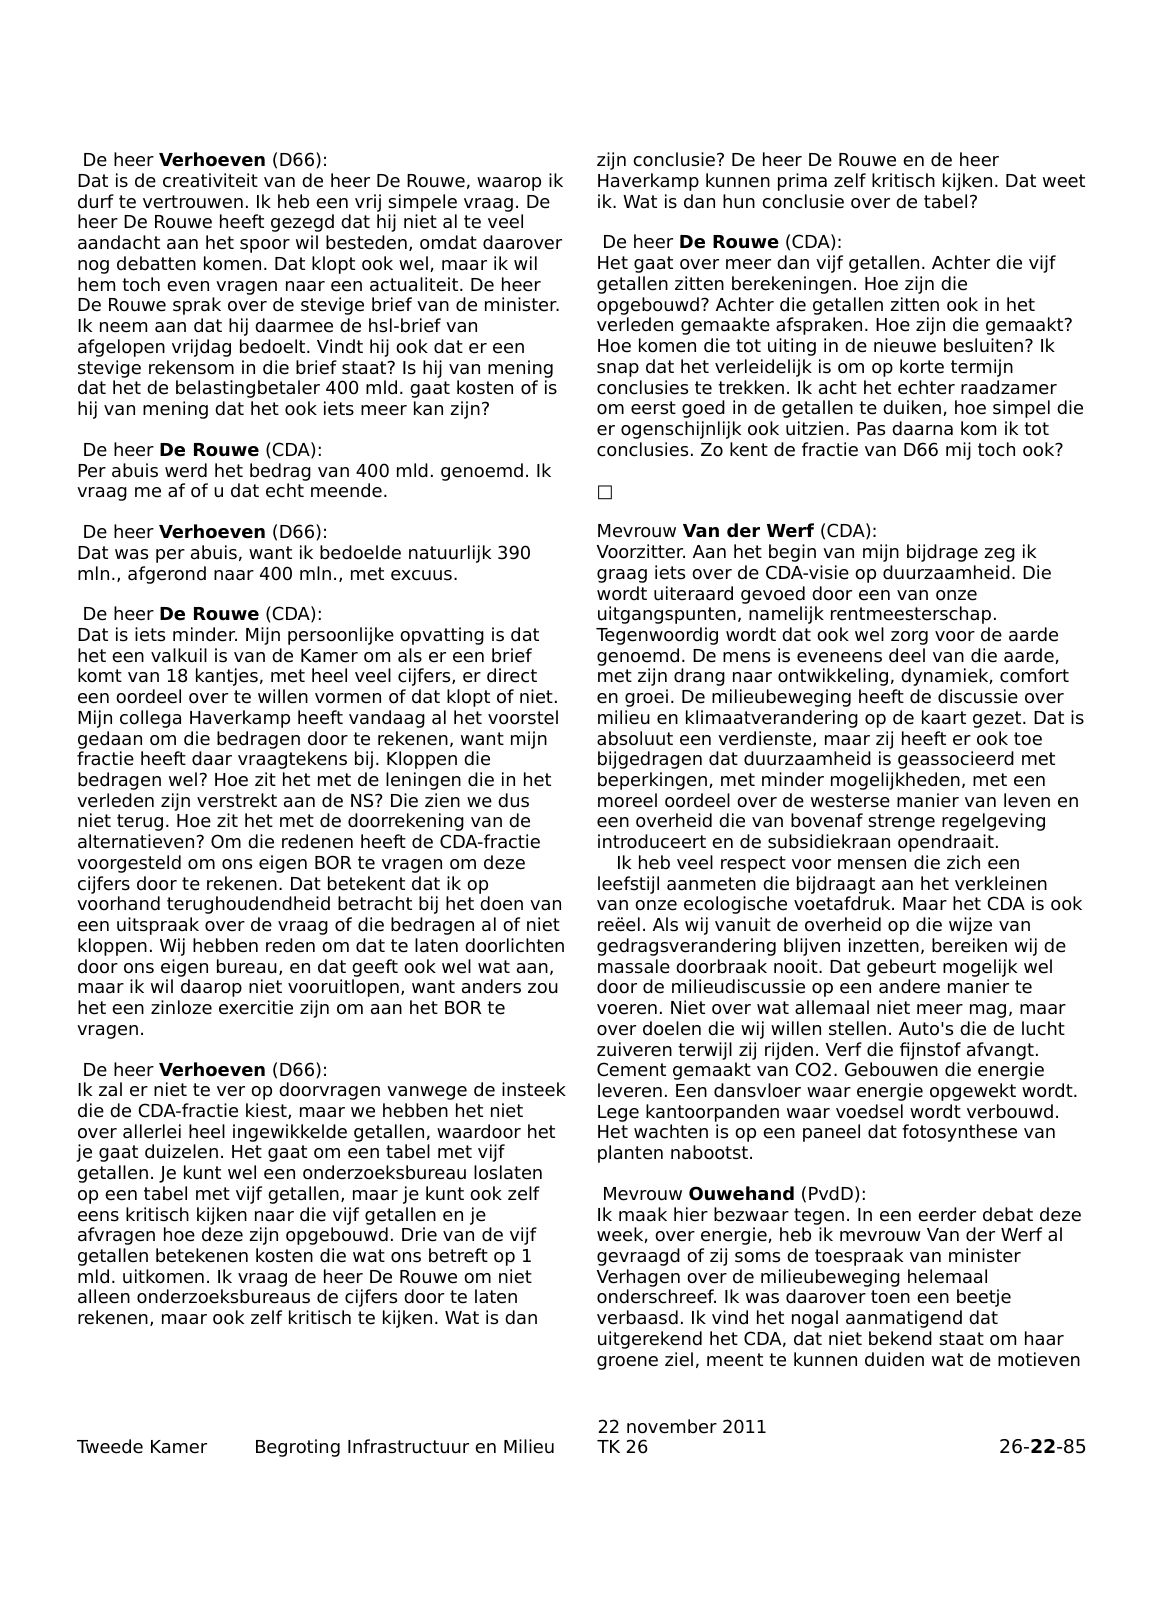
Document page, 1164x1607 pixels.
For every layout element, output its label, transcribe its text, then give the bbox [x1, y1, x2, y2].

text zijn conclusie? De heer De Rouwe en de heer Haverkamp kunnen prima zelf kritisch kijken. Dat weet ik. Wat is dan hun conclusie over de tabel? [596, 150, 1087, 212]
text Ik heb veel respect voor mensen die zich een leefstijl aanmeten die bijdraagt aan het verkleinen van onze ecologische voetafdruk. Maar het CDA is ook reëel. Als wij vanuit de overheid op die wijze van gedragsverandering blijven inzetten, bereiken wij de massale doorbraak nooit. Dat gebeurt mogelijk wel door de milieudiscussie op een andere manier te voeren. Niet over wat allemaal niet meer mag, maar over doelen die wij willen stellen. Auto's die de lucht zuiveren terwijl zij rijden. Verf die fijnstof afvangt. Cement gemaakt van CO2. Gebouwen die energie leveren. Een dansvloer waar energie opgewekt wordt. Lege kantoorpanden waar voedsel wordt verbouwd. Het wachten is op een paneel dat fotosynthese van planten nabootst. [596, 853, 1087, 1164]
text De heer Verhoeven (D66): [77, 1059, 567, 1080]
text De heer De Rouwe (CDA): [596, 232, 1087, 253]
text De heer De Rouwe (CDA): [77, 604, 567, 625]
text Mevrouw Ouwehand (PvdD): [596, 1184, 1087, 1204]
text Voorzitter. Aan het begin van mijn bijdrage zeg ik graag iets over de CDA-visie op duurzaamheid. Die wordt uiteraard gevoed door een van onze uitgangspunten, namelijk rentmeesterschap. Tegenwoordig wordt dat ook wel zorg voor de aarde genoemd. De mens is eveneens deel van die aarde, met zijn drang naar ontwikkeling, dynamiek, comfort en groei. De milieubeweging heeft de discussie over milieu en klimaatverandering op de kaart gezet. Dat is absoluut een verdienste, maar zij heeft er ook toe bijgedragen dat duurzaamheid is geassocieerd met beperkingen, met minder mogelijkheden, met een moreel oordeel over de westerse manier van leven en een overheid die van bovenaf strenge regelgeving introduceert en de subsidiekraan opendraait. [596, 542, 1087, 853]
text Het gaat over meer dan vijf getallen. Achter die vijf getallen zitten berekeningen. Hoe zijn die opgebouwd? Achter die getallen zitten ook in het verleden gemaakte afspraken. Hoe zijn die gemaakt? Hoe komen die tot uiting in de nieuwe besluiten? Ik snap dat het verleidelijk is om op korte termijn conclusies te trekken. Ik acht het echter raadzamer om eerst goed in de getallen te duiken, hoe simpel die er ogenschijnlijk ook uitzien. Pas daarna kom ik tot conclusies. Zo kent de fractie van D66 mij toch ook? [596, 253, 1087, 460]
text Ik maak hier bezwaar tegen. In een eerder debat deze week, over energie, heb ik mevrouw Van der Werf al gevraagd of zij soms de toespraak van minister Verhagen over de milieubeweging helemaal onderschreef. Ik was daarover toen een beetje verbaasd. Ik vind het nogal aanmatigend dat uitgerekend het CDA, dat niet bekend staat om haar groene ziel, meent te kunnen duiden wat de motieven [596, 1204, 1087, 1370]
text De heer Verhoeven (D66): [77, 522, 567, 543]
text Mevrouw Van der Werf (CDA): [596, 521, 1087, 542]
text Ik zal er niet te ver op doorvragen vanwege de insteek die de CDA-fractie kiest, maar we hebben het niet over allerlei heel ingewikkelde getallen, waardoor het je gaat duizelen. Het gaat om een tabel met vijf getallen. Je kunt wel een onderzoeksbureau loslaten op een tabel met vijf getallen, maar je kunt ook zelf eens kritisch kijken naar die vijf getallen en je afvragen hoe deze zijn opgebouwd. Drie van de vijf getallen betekenen kosten die wat ons betreft op 1 mld. uitkomen. Ik vraag de heer De Rouwe om niet alleen onderzoeksbureaus de cijfers door te laten rekenen, maar ook zelf kritisch te kijken. Wat is dan [77, 1080, 567, 1329]
text Dat is de creativiteit van de heer De Rouwe, waarop ik durf te vertrouwen. Ik heb een vrij simpele vraag. De heer De Rouwe heeft gezegd dat hij niet al te veel aandacht aan het spoor wil besteden, omdat daarover nog debatten komen. Dat klopt ook wel, maar ik wil hem toch even vragen naar een actualiteit. De heer De Rouwe sprak over de stevige brief van de minister. Ik neem aan dat hij daarmee de hsl-brief van afgelopen vrijdag bedoelt. Vindt hij ook dat er een stevige rekensom in die brief staat? Is hij van mening dat het de belastingbetaler 400 mld. gaat kosten of is hij van mening dat het ook iets meer kan zijn? [77, 171, 567, 420]
text Dat is iets minder. Mijn persoonlijke opvatting is dat het een valkuil is van de Kamer om als er een brief komt van 18 kantjes, met heel veel cijfers, er direct een oordeel over te willen vormen of dat klopt of niet. Mijn collega Haverkamp heeft vandaag al het voorstel gedaan om die bedragen door te rekenen, want mijn fractie heeft daar vraagtekens bij. Kloppen die bedragen wel? Hoe zit het met de leningen die in het verleden zijn verstrekt aan de NS? Die zien we dus niet terug. Hoe zit het met de doorrekening van de alternatieven? Om die redenen heeft de CDA-fractie voorgesteld om ons eigen BOR te vragen om deze cijfers door te rekenen. Dat betekent dat ik op voorhand terughoudendheid betracht bij het doen van een uitspraak over de vraag of die bedragen al of niet kloppen. Wij hebben reden om dat te laten doorlichten door ons eigen bureau, en dat geeft ook wel wat aan, maar ik wil daarop niet vooruitlopen, want anders zou het een zinloze exercitie zijn om aan het BOR te vragen. [77, 625, 567, 1039]
text □ [596, 480, 1087, 501]
text De heer De Rouwe (CDA): [77, 440, 567, 460]
text Dat was per abuis, want ik bedoelde natuurlijk 390 mln., afgerond naar 400 mln., met excuus. [77, 543, 567, 584]
text Per abuis werd het bedrag van 400 mld. genoemd. Ik vraag me af of u dat echt meende. [77, 460, 567, 502]
text De heer Verhoeven (D66): [77, 150, 567, 171]
